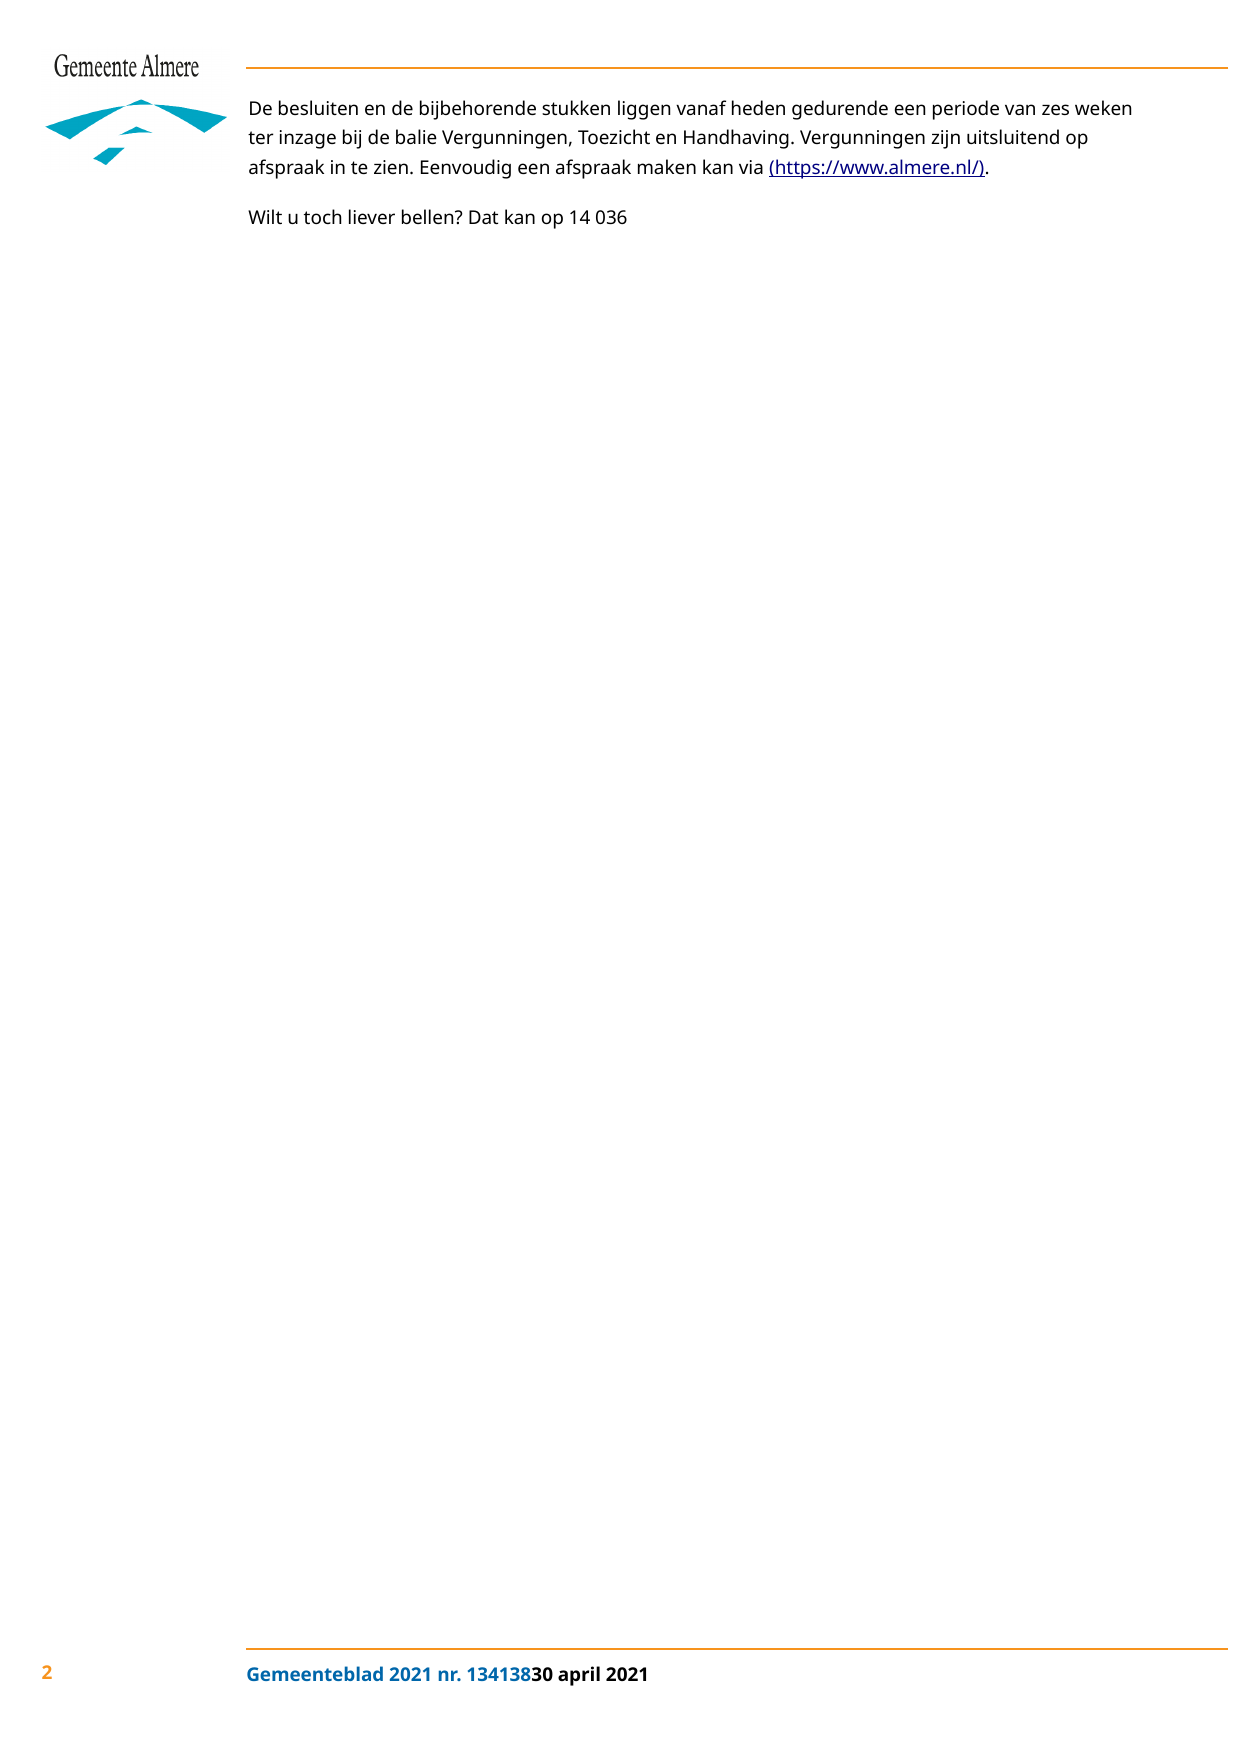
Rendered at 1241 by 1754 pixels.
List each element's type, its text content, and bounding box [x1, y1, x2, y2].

picture [41, 47, 231, 172]
text De besluiten en de bijbehorende stukken liggen vanaf heden gedurende een periode van zes weken ter inzage bij de balie Vergunningen, Toezicht en Handhaving. Vergunningen zijn uitsluitend op afspraak in te zien. Eenvoudig een afspraak maken kan via (https://www.almere.nl/). [248, 95, 1152, 180]
text Wilt u toch liever bellen? Dat kan op 14 036 [248, 204, 1152, 230]
